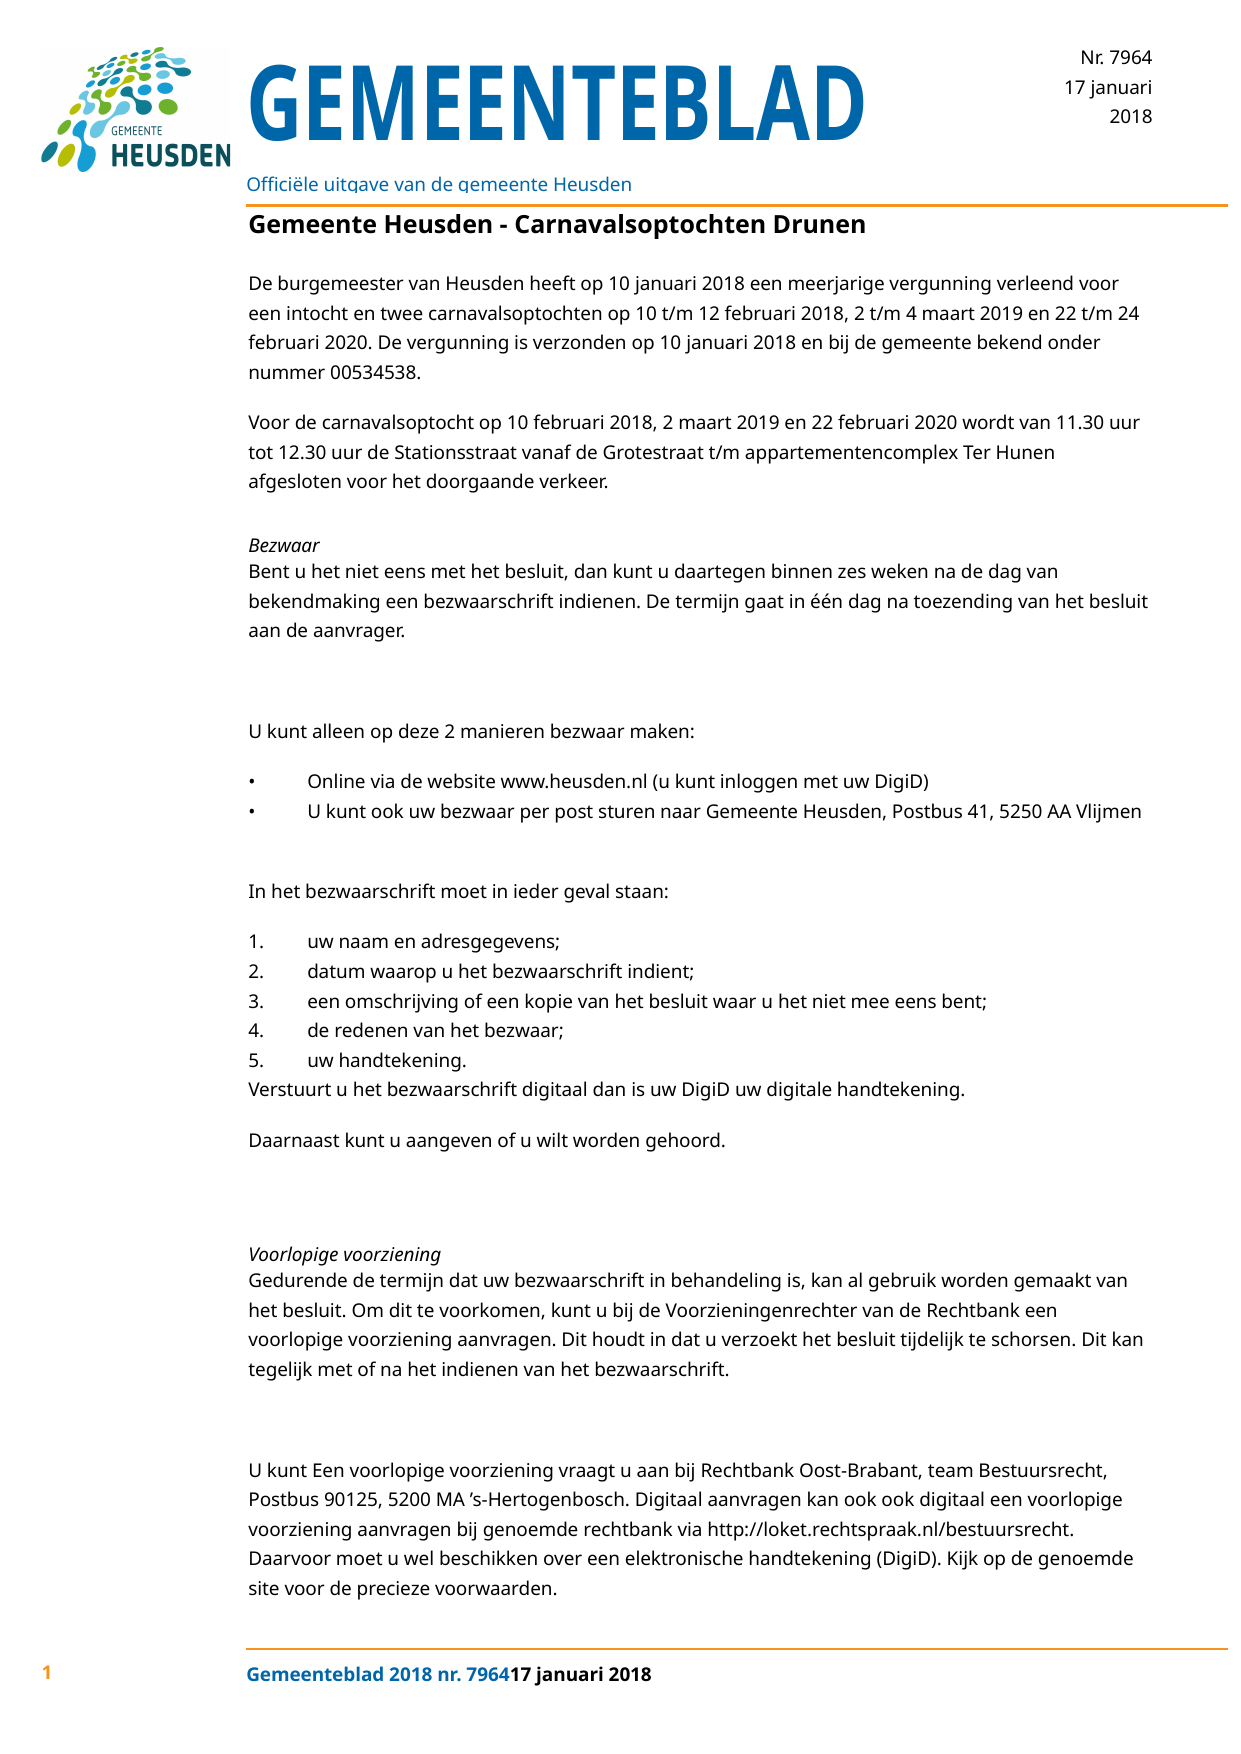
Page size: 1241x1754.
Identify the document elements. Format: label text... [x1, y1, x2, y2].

text U kunt alleen op deze 2 manieren bezwaar maken: [248, 718, 1152, 744]
list Online via de website www.heusden.nl (u kunt inloggen met uw DigiD) [248, 769, 1152, 794]
text In het bezwaarschrift moet in ieder geval staan: [248, 878, 1152, 904]
list datum waarop u het bezwaarschrift indient; [248, 958, 1152, 984]
list de redenen van het bezwaar; [248, 1017, 1152, 1043]
text Verstuurt u het bezwaarschrift digitaal dan is uw DigiD uw digitale handtekening. [248, 1077, 1152, 1102]
list uw handtekening. [248, 1047, 1152, 1073]
picture [41, 47, 231, 172]
text Bent u het niet eens met het besluit, dan kunt u daartegen binnen zes weken na de dag van bekendmaking een bezwaarschrift indienen. De termijn gaat in één dag na toezending van het besluit aan de aanvrager. [248, 558, 1152, 643]
text De burgemeester van Heusden heeft op 10 januari 2018 een meerjarige vergunning verleend voor een intocht en twee carnavalsoptochten op 10 t/m 12 februari 2018, 2 t/m 4 maart 2019 en 22 t/m 24 februari 2020. De vergunning is verzonden op 10 januari 2018 en bij de gemeente bekend onder nummer 00534538. [248, 270, 1152, 385]
list uw naam en adresgegevens; [248, 929, 1152, 954]
text U kunt Een voorlopige voorziening vraagt u aan bij Rechtbank Oost-Brabant, team Bestuursrecht, Postbus 90125, 5200 MA ’s-Hertogenbosch. Digitaal aanvragen kan ook ook digitaal een voorlopige voorziening aanvragen bij genoemde rechtbank via http://loket.rechtspraak.nl/bestuursrecht. Daarvoor moet u wel beschikken over een elektronische handtekening (DigiD). Kijk op de genoemde site voor de precieze voorwaarden. [248, 1457, 1152, 1601]
list een omschrijving of een kopie van het besluit waar u het niet mee eens bent; [248, 988, 1152, 1014]
list U kunt ook uw bezwaar per post sturen naar Gemeente Heusden, Postbus 41, 5250 AA Vlijmen [248, 798, 1152, 824]
text Voorlopige voorziening [248, 1241, 1152, 1267]
text Voor de carnavalsoptocht op 10 februari 2018, 2 maart 2019 en 22 februari 2020 wordt van 11.30 uur tot 12.30 uur de Stationsstraat vanaf de Grotestraat t/m appartementencomplex Ter Hunen afgesloten voor het doorgaande verkeer. [248, 409, 1152, 494]
text Bezwaar [248, 533, 1152, 558]
text Daarnaast kunt u aangeven of u wilt worden gehoord. [248, 1127, 1152, 1153]
text Gemeente Heusden - Carnavalsoptochten Drunen [248, 207, 1152, 241]
text Gedurende de termijn dat uw bezwaarschrift in behandeling is, kan al gebruik worden gemaakt van het besluit. Om dit te voorkomen, kunt u bij de Voorzieningenrechter van de Rechtbank een voorlopige voorziening aanvragen. Dit houdt in dat u verzoekt het besluit tijdelijk te schorsen. Dit kan tegelijk met of na het indienen van het bezwaarschrift. [248, 1267, 1152, 1382]
